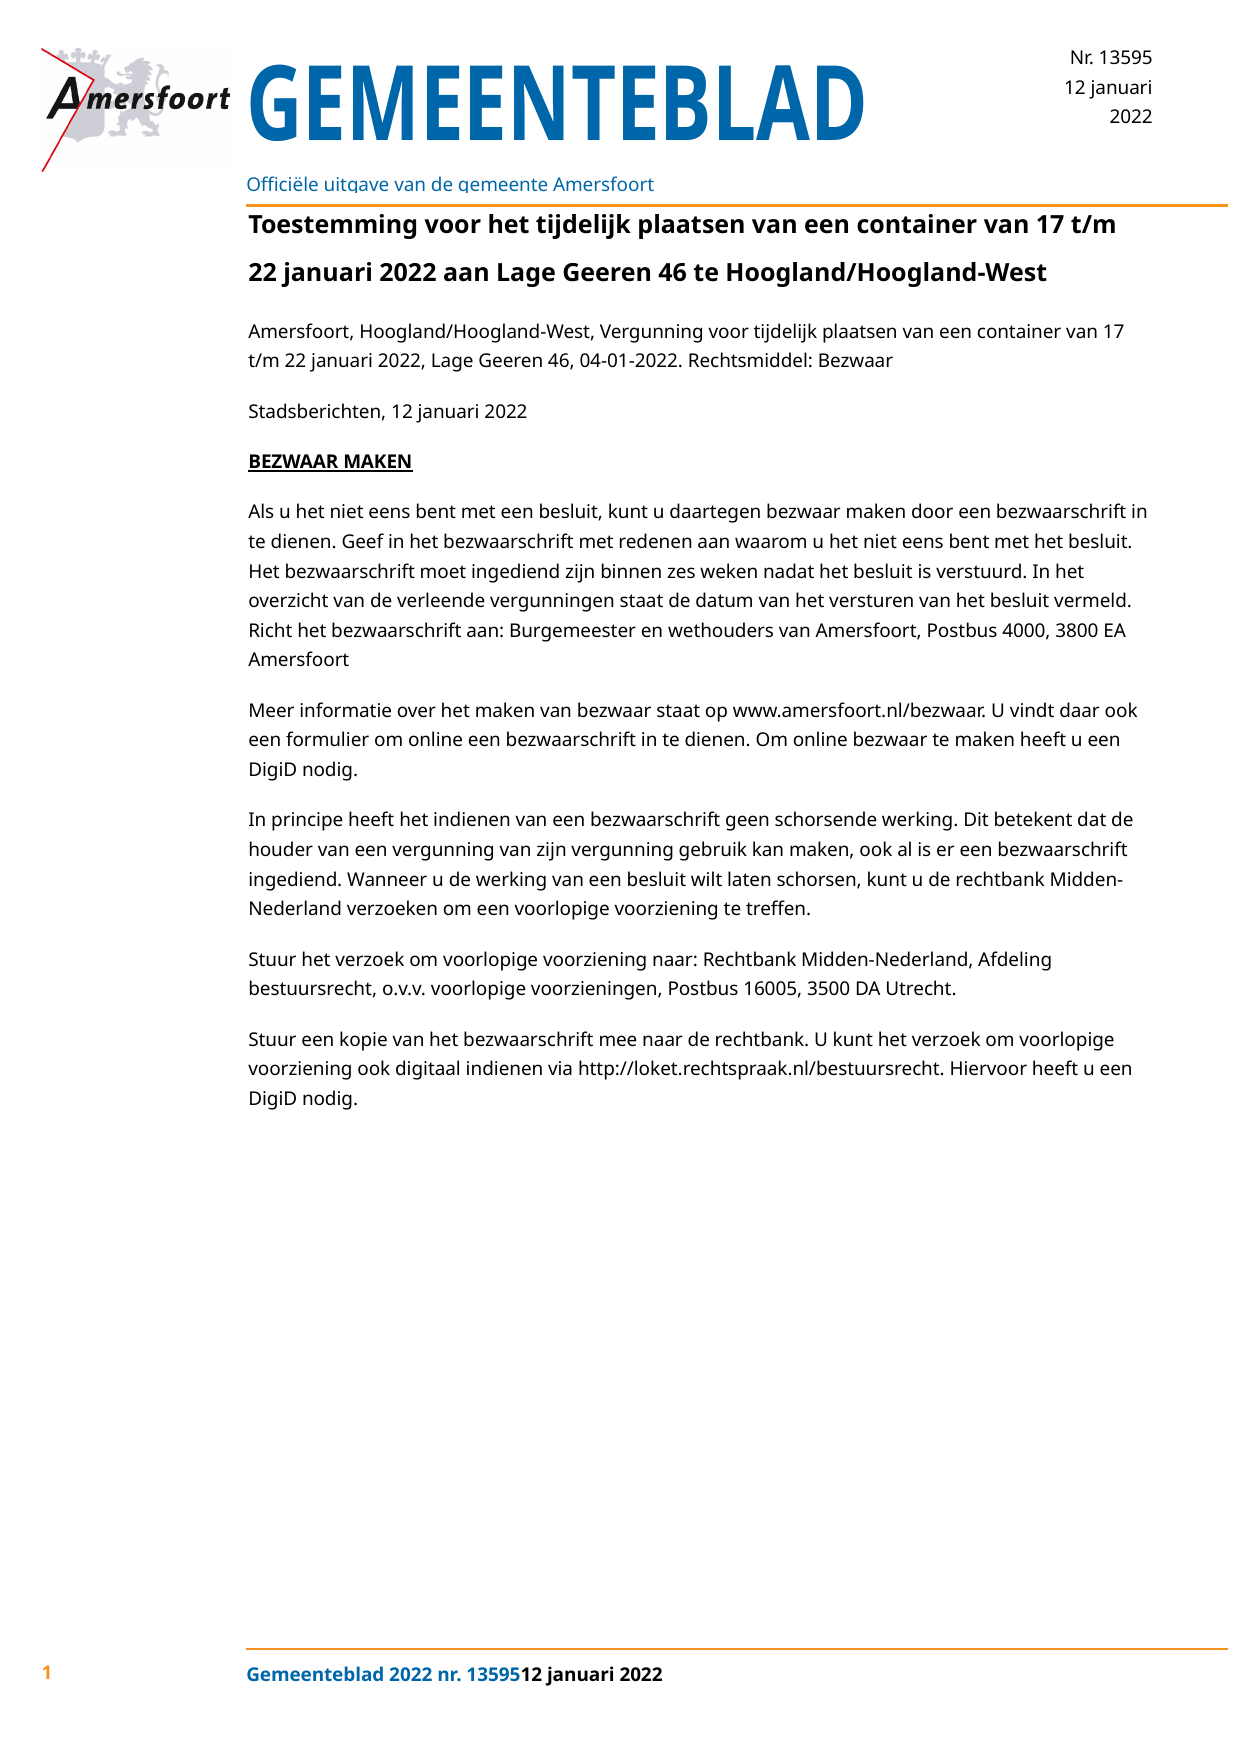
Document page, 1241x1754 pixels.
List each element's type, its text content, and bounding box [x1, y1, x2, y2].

text Stuur het verzoek om voorlopige voorziening naar: Rechtbank Midden-Nederland, Afdeling bestuursrecht, o.v.v. voorlopige voorzieningen, Postbus 16005, 3500 DA Utrecht. [248, 946, 1152, 1001]
picture [41, 47, 231, 172]
text Stuur een kopie van het bezwaarschrift mee naar de rechtbank. U kunt het verzoek om voorlopige voorziening ook digitaal indienen via http://loket.rechtspraak.nl/bestuursrecht. Hiervoor heeft u een DigiD nodig. [248, 1026, 1152, 1111]
text Stadsberichten, 12 januari 2022 [248, 398, 1152, 424]
text Als u het niet eens bent met een besluit, kunt u daartegen bezwaar maken door een bezwaarschrift in te dienen. Geef in het bezwaarschrift met redenen aan waarom u het niet eens bent met het besluit. Het bezwaarschrift moet ingediend zijn binnen zes weken nadat het besluit is verstuurd. In het overzicht van de verleende vergunningen staat de datum van het versturen van het besluit vermeld. Richt het bezwaarschrift aan: Burgemeester en wethouders van Amersfoort, Postbus 4000, 3800 EA Amersfoort [248, 499, 1152, 672]
text BEZWAAR MAKEN [248, 448, 1152, 474]
text Toestemming voor het tijdelijk plaatsen van een container van 17 t/m 22 januari 2022 aan Lage Geeren 46 te Hoogland/Hoogland-West [248, 207, 1152, 288]
text In principe heeft het indienen van een bezwaarschrift geen schorsende werking. Dit betekent dat de houder van een vergunning van zijn vergunning gebruik kan maken, ook al is er een bezwaarschrift ingediend. Wanneer u de werking van een besluit wilt laten schorsen, kunt u de rechtbank Midden-Nederland verzoeken om een voorlopige voorziening te treffen. [248, 807, 1152, 921]
text Amersfoort, Hoogland/Hoogland-West, Vergunning voor tijdelijk plaatsen van een container van 17 t/m 22 januari 2022, Lage Geeren 46, 04-01-2022. Rechtsmiddel: Bezwaar [248, 318, 1152, 373]
text Meer informatie over het maken van bezwaar staat op www.amersfoort.nl/bezwaar. U vindt daar ook een formulier om online een bezwaarschrift in te dienen. Om online bezwaar te maken heeft u een DigiD nodig. [248, 697, 1152, 782]
